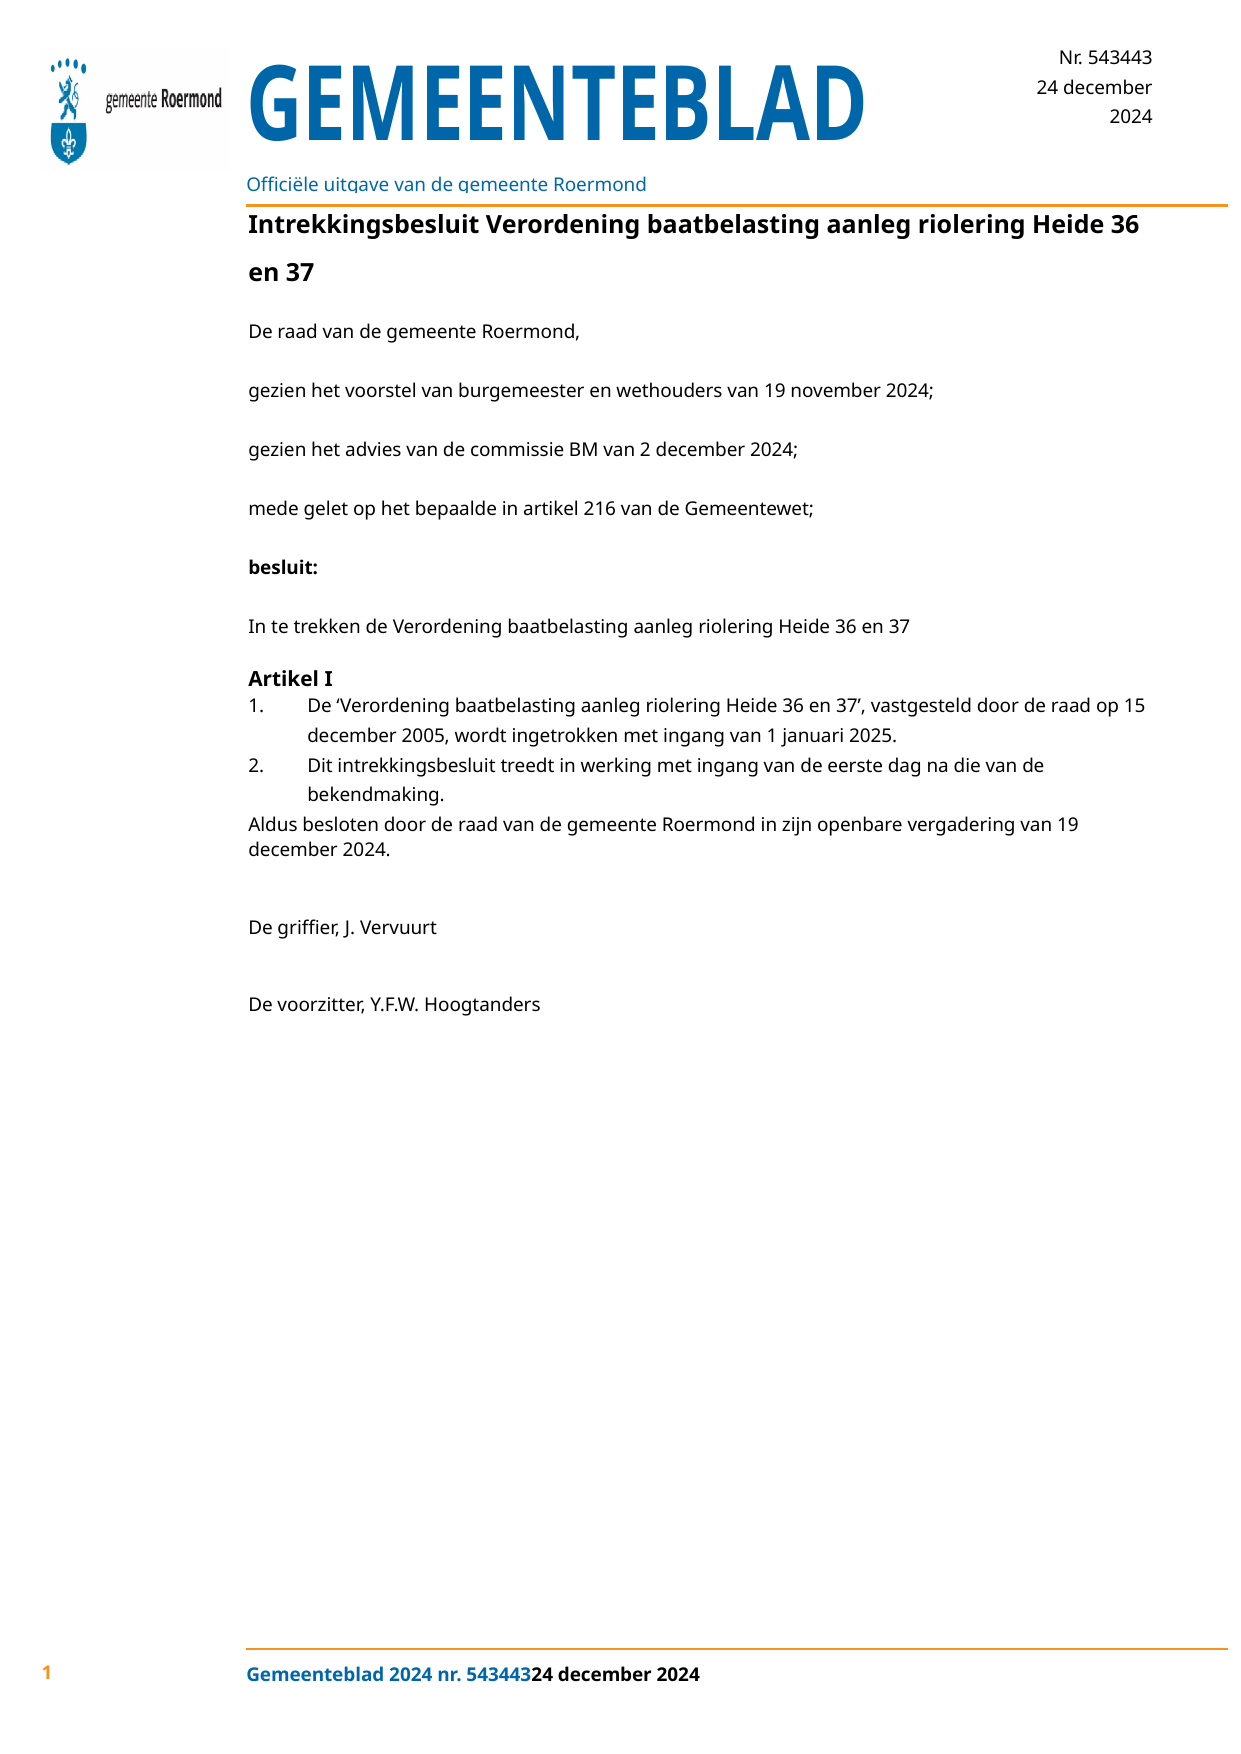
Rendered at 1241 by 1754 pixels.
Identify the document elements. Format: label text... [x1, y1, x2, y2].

text Artikel I [248, 664, 1152, 693]
text gezien het advies van de commissie BM van 2 december 2024; [248, 436, 1152, 462]
picture [41, 47, 231, 172]
text De raad van de gemeente Roermond, [248, 318, 1152, 344]
text Intrekkingsbesluit Verordening baatbelasting aanleg riolering Heide 36 en 37 [248, 207, 1152, 288]
text Aldus besloten door de raad van de gemeente Roermond in zijn openbare vergadering van 19 december 2024. [248, 811, 1152, 862]
text In te trekken de Verordening baatbelasting aanleg riolering Heide 36 en 37 [248, 614, 1152, 639]
text De voorzitter, Y.F.W. Hoogtanders [248, 991, 1152, 1017]
list De ‘Verordening baatbelasting aanleg riolering Heide 36 en 37’, vastgesteld door de raad op 15 december 2005, wordt ingetrokken met ingang van 1 januari 2025. [248, 693, 1152, 748]
list Dit intrekkingsbesluit treedt in werking met ingang van de eerste dag na die van de bekendmaking. [248, 752, 1152, 807]
text De griffier, J. Vervuurt [248, 914, 1152, 939]
text mede gelet op het bepaalde in artikel 216 van de Gemeentewet; [248, 495, 1152, 521]
text gezien het voorstel van burgemeester en wethouders van 19 november 2024; [248, 377, 1152, 403]
text besluit: [248, 554, 1152, 580]
